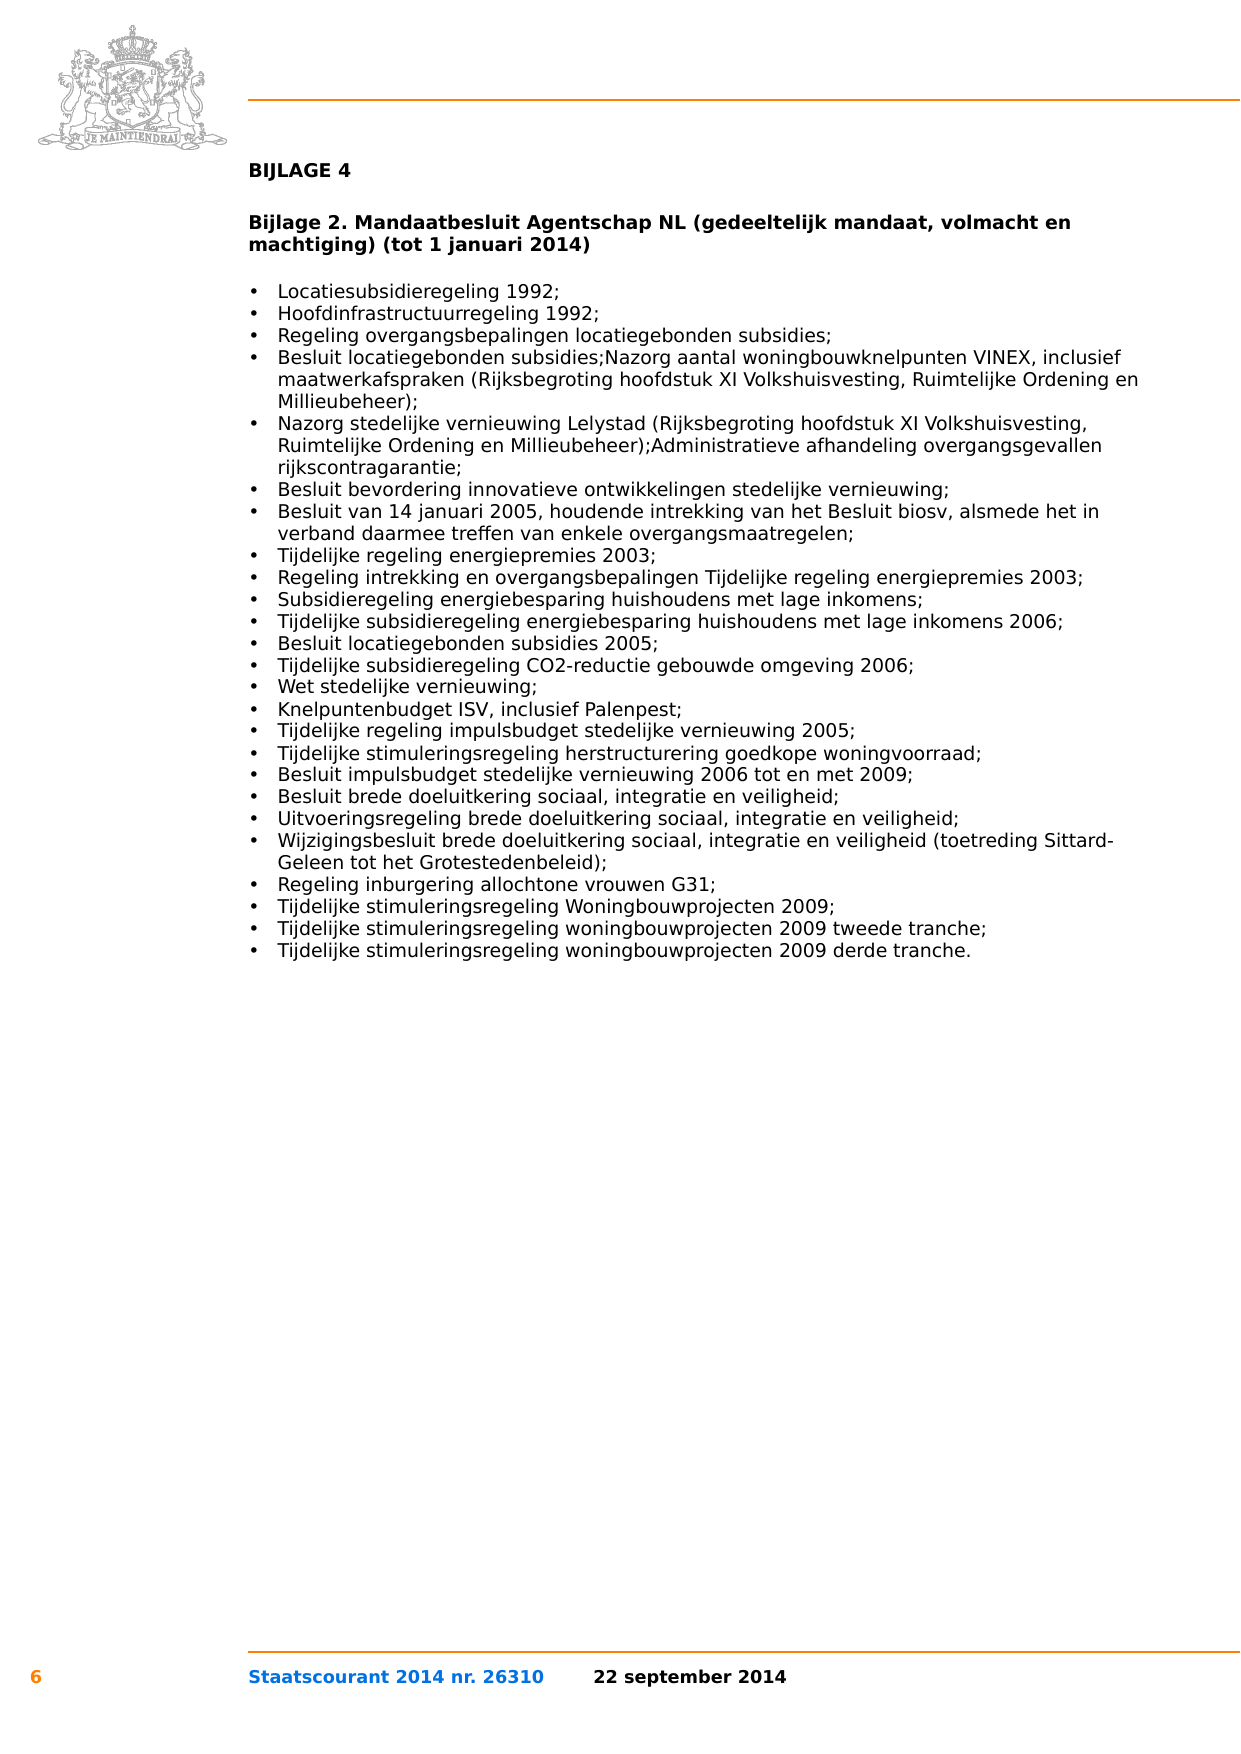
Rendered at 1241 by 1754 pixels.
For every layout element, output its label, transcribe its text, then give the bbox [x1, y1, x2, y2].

text • Regeling overgangsbepalingen locatiegebonden subsidies; [248, 325, 1163, 347]
text • Tijdelijke regeling energiepremies 2003; [248, 544, 1163, 567]
text • Wijzigingsbesluit brede doeluitkering sociaal, integratie en veiligheid (toetreding Sittard-Geleen tot het Grotestedenbeleid); [248, 830, 1163, 874]
text • Uitvoeringsregeling brede doeluitkering sociaal, integratie en veiligheid; [248, 808, 1163, 830]
text • Locatiesubsidieregeling 1992; [248, 281, 1163, 303]
text • Besluit brede doeluitkering sociaal, integratie en veiligheid; [248, 786, 1163, 808]
text • Wet stedelijke vernieuwing; [248, 676, 1163, 698]
text • Tijdelijke stimuleringsregeling woningbouwprojecten 2009 derde tranche. [248, 940, 1163, 962]
text • Besluit locatiegebonden subsidies 2005; [248, 632, 1163, 654]
text • Tijdelijke stimuleringsregeling Woningbouwprojecten 2009; [248, 896, 1163, 918]
subtitle Bijlage 2. Mandaatbesluit Agentschap NL (gedeeltelijk mandaat, volmacht en machtiging) (tot 1 januari 2014) [248, 212, 1163, 256]
subtitle BIJLAGE 4 [248, 160, 1163, 182]
text • Nazorg stedelijke vernieuwing Lelystad (Rijksbegroting hoofdstuk XI Volkshuisvesting, Ruimtelijke Ordening en Millieubeheer);Administratieve afhandeling overgangsgevallen rijkscontragarantie; [248, 413, 1163, 479]
text • Tijdelijke stimuleringsregeling woningbouwprojecten 2009 tweede tranche; [248, 918, 1163, 940]
text • Besluit impulsbudget stedelijke vernieuwing 2006 tot en met 2009; [248, 764, 1163, 786]
text • Knelpuntenbudget ISV, inclusief Palenpest; [248, 698, 1163, 720]
text • Besluit locatiegebonden subsidies;Nazorg aantal woningbouwknelpunten VINEX, inclusief maatwerkafspraken (Rijksbegroting hoofdstuk XI Volkshuisvesting, Ruimtelijke Ordening en Millieubeheer); [248, 347, 1163, 413]
text • Tijdelijke regeling impulsbudget stedelijke vernieuwing 2005; [248, 720, 1163, 742]
text • Tijdelijke subsidieregeling energiebesparing huishoudens met lage inkomens 2006; [248, 611, 1163, 632]
text • Hoofdinfrastructuurregeling 1992; [248, 303, 1163, 325]
text • Regeling inburgering allochtone vrouwen G31; [248, 874, 1163, 896]
text • Regeling intrekking en overgangsbepalingen Tijdelijke regeling energiepremies 2003; [248, 567, 1163, 588]
text • Besluit van 14 januari 2005, houdende intrekking van het Besluit biosv, alsmede het in verband daarmee treffen van enkele overgangsmaatregelen; [248, 501, 1163, 544]
text • Besluit bevordering innovatieve ontwikkelingen stedelijke vernieuwing; [248, 479, 1163, 501]
text • Tijdelijke stimuleringsregeling herstructurering goedkope woningvoorraad; [248, 742, 1163, 764]
picture [38, 25, 227, 150]
text • Subsidieregeling energiebesparing huishoudens met lage inkomens; [248, 588, 1163, 611]
text • Tijdelijke subsidieregeling CO2-reductie gebouwde omgeving 2006; [248, 654, 1163, 676]
